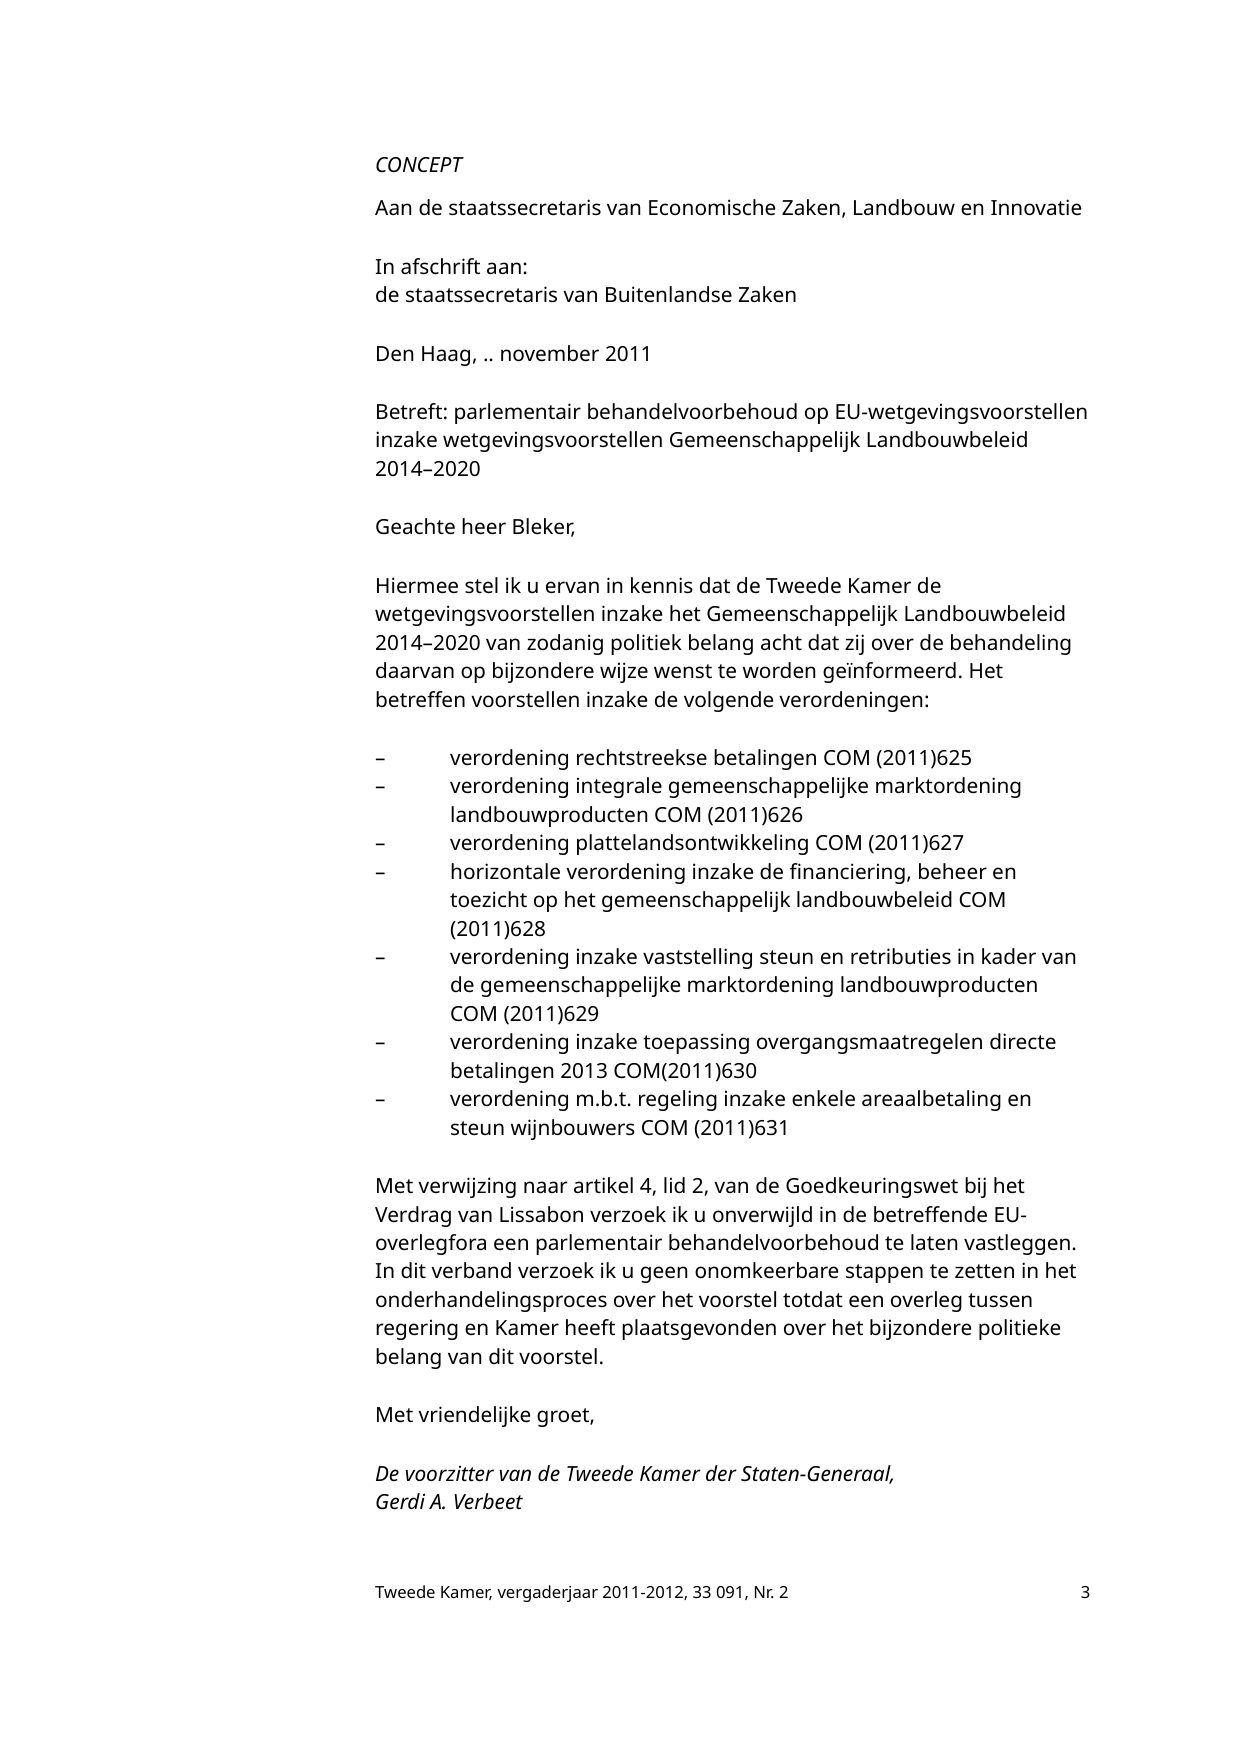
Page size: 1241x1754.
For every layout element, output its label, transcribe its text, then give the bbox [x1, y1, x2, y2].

list verordening m.b.t. regeling inzake enkele areaalbetaling en steun wijnbouwers COM (2011)631 [375, 1084, 1090, 1141]
list verordening plattelandsontwikkeling COM (2011)627 [375, 828, 1090, 857]
text Den Haag, .. november 2011 [375, 339, 1090, 367]
text de staatssecretaris van Buitenlandse Zaken [375, 280, 1090, 309]
text Met vriendelijke groet, [375, 1400, 1090, 1429]
text Geachte heer Bleker, [375, 512, 1090, 541]
text Met verwijzing naar artikel 4, lid 2, van de Goedkeuringswet bij het Verdrag van Lissabon verzoek ik u onverwijld in de betreffende EU-overlegfora een parlementair behandelvoorbehoud te laten vastleggen. In dit verband verzoek ik u geen onomkeerbare stappen te zetten in het onderhandelingsproces over het voorstel totdat een overleg tussen regering en Kamer heeft plaatsgevonden over het bijzondere politieke belang van dit voorstel. [375, 1171, 1090, 1370]
list verordening integrale gemeenschappelijke marktordening landbouwproducten COM (2011)626 [375, 772, 1090, 828]
list verordening rechtstreekse betalingen COM (2011)625 [375, 743, 1090, 772]
text CONCEPT [375, 150, 1090, 178]
text De voorzitter van de Tweede Kamer der Staten-Generaal, [375, 1459, 1090, 1487]
list verordening inzake toepassing overgangsmaatregelen directe betalingen 2013 COM(2011)630 [375, 1027, 1090, 1084]
list verordening inzake vaststelling steun en retributies in kader van de gemeenschappelijke marktordening landbouwproducten COM (2011)629 [375, 942, 1090, 1027]
text Hiermee stel ik u ervan in kennis dat de Tweede Kamer de wetgevingsvoorstellen inzake het Gemeenschappelijk Landbouwbeleid 2014–2020 van zodanig politiek belang acht dat zij over de behandeling daarvan op bijzondere wijze wenst te worden geïnformeerd. Het betreffen voorstellen inzake de volgende verordeningen: [375, 571, 1090, 713]
text Gerdi A. Verbeet [375, 1487, 1090, 1516]
text In afschrift aan: [375, 252, 1090, 280]
text Aan de staatssecretaris van Economische Zaken, Landbouw en Innovatie [375, 193, 1090, 222]
list horizontale verordening inzake de financiering, beheer en toezicht op het gemeenschappelijk landbouwbeleid COM (2011)628 [375, 857, 1090, 942]
text Betreft: parlementair behandelvoorbehoud op EU-wetgevingsvoorstellen inzake wetgevingsvoorstellen Gemeenschappelijk Landbouwbeleid 2014–2020 [375, 397, 1090, 482]
